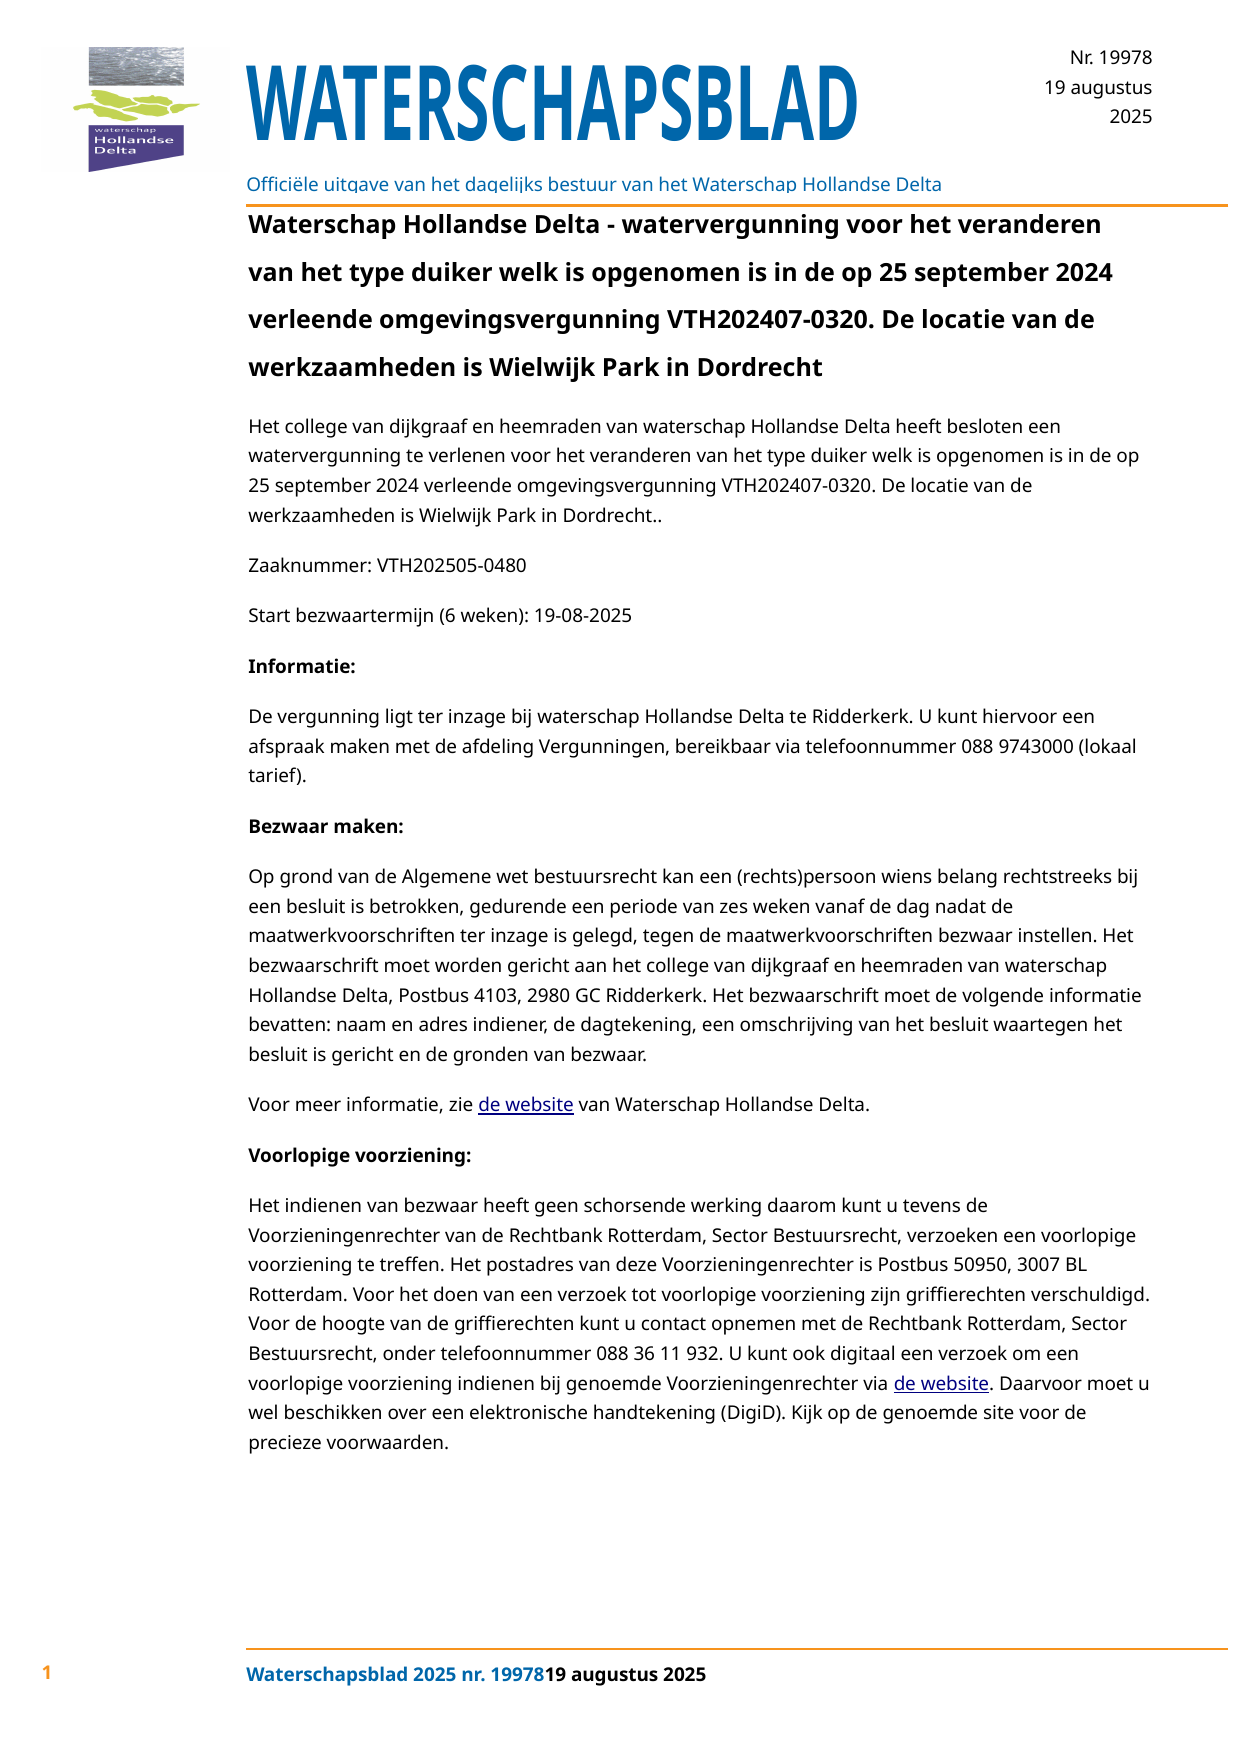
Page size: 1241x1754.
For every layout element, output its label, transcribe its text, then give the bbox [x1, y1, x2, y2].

text Voor meer informatie, zie de website van Waterschap Hollandse Delta. [248, 1091, 1152, 1117]
text Voorlopige voorziening: [248, 1142, 1152, 1168]
text De vergunning ligt ter inzage bij waterschap Hollandse Delta te Ridderkerk. U kunt hiervoor een afspraak maken met de afdeling Vergunningen, bereikbaar via telefoonnummer 088 9743000 (lokaal tarief). [248, 703, 1152, 788]
text Bezwaar maken: [248, 813, 1152, 839]
text Op grond van de Algemene wet bestuursrecht kan een (rechts)persoon wiens belang rechtstreeks bij een besluit is betrokken, gedurende een periode van zes weken vanaf de dag nadat de maatwerkvoorschriften ter inzage is gelegd, tegen de maatwerkvoorschriften bezwaar instellen. Het bezwaarschrift moet worden gericht aan het college van dijkgraaf en heemraden van waterschap Hollandse Delta, Postbus 4103, 2980 GC Ridderkerk. Het bezwaarschrift moet de volgende informatie bevatten: naam en adres indiener, de dagtekening, een omschrijving van het besluit waartegen het besluit is gericht en de gronden van bezwaar. [248, 863, 1152, 1067]
text Het indienen van bezwaar heeft geen schorsende werking daarom kunt u tevens de Voorzieningenrechter van de Rechtbank Rotterdam, Sector Bestuursrecht, verzoeken een voorlopige voorziening te treffen. Het postadres van deze Voorzieningenrechter is Postbus 50950, 3007 BL Rotterdam. Voor het doen van een verzoek tot voorlopige voorziening zijn griffierechten verschuldigd. Voor de hoogte van de griffierechten kunt u contact opnemen met de Rechtbank Rotterdam, Sector Bestuursrecht, onder telefoonnummer 088 36 11 932. U kunt ook digitaal een verzoek om een voorlopige voorziening indienen bij genoemde Voorzieningenrechter via de website. Daarvoor moet u wel beschikken over een elektronische handtekening (DigiD). Kijk op de genoemde site voor de precieze voorwaarden. [248, 1192, 1152, 1455]
picture [41, 47, 231, 172]
text Zaaknummer: VTH202505-0480 [248, 552, 1152, 578]
text Het college van dijkgraaf en heemraden van waterschap Hollandse Delta heeft besloten een watervergunning te verlenen voor het veranderen van het type duiker welk is opgenomen is in de op 25 september 2024 verleende omgevingsvergunning VTH202407-0320. De locatie van de werkzaamheden is Wielwijk Park in Dordrecht.. [248, 413, 1152, 528]
text Waterschap Hollandse Delta - watervergunning voor het veranderen van het type duiker welk is opgenomen is in de op 25 september 2024 verleende omgevingsvergunning VTH202407-0320. De locatie van de werkzaamheden is Wielwijk Park in Dordrecht [248, 207, 1152, 384]
text Start bezwaartermijn (6 weken): 19-08-2025 [248, 603, 1152, 628]
text Informatie: [248, 653, 1152, 679]
